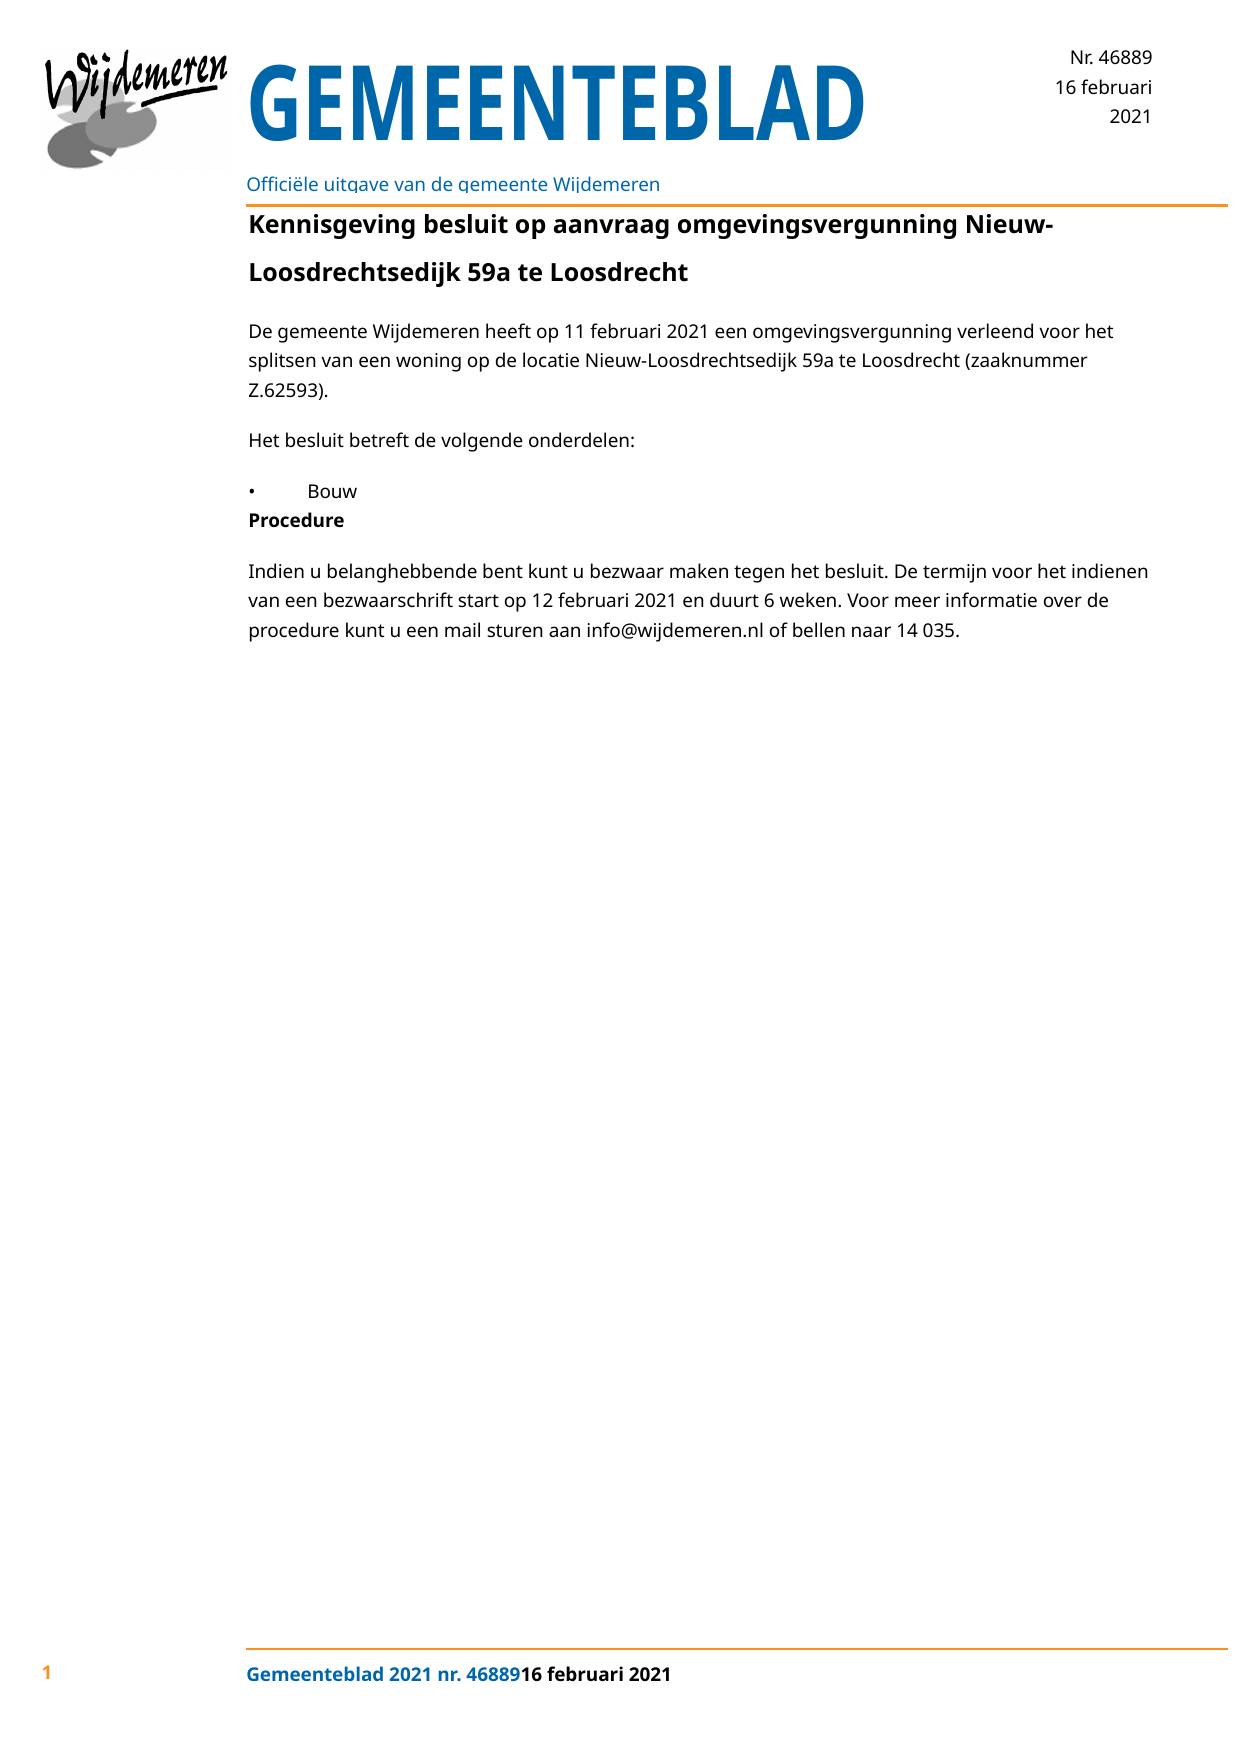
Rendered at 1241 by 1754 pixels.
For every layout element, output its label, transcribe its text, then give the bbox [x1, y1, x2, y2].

text Kennisgeving besluit op aanvraag omgevingsvergunning Nieuw-Loosdrechtsedijk 59a te Loosdrecht [248, 207, 1152, 288]
text Indien u belanghebbende bent kunt u bezwaar maken tegen het besluit. De termijn voor het indienen van een bezwaarschrift start op 12 februari 2021 en duurt 6 weken. Voor meer informatie over de procedure kunt u een mail sturen aan info@wijdemeren.nl of bellen naar 14 035. [248, 558, 1152, 643]
text Procedure [248, 507, 1152, 533]
text Het besluit betreft de volgende onderdelen: [248, 427, 1152, 453]
text De gemeente Wijdemeren heeft op 11 februari 2021 een omgevingsvergunning verleend voor het splitsen van een woning op de locatie Nieuw-Loosdrechtsedijk 59a te Loosdrecht (zaaknummer Z.62593). [248, 318, 1152, 403]
list Bouw [248, 478, 1152, 504]
picture [41, 47, 231, 172]
